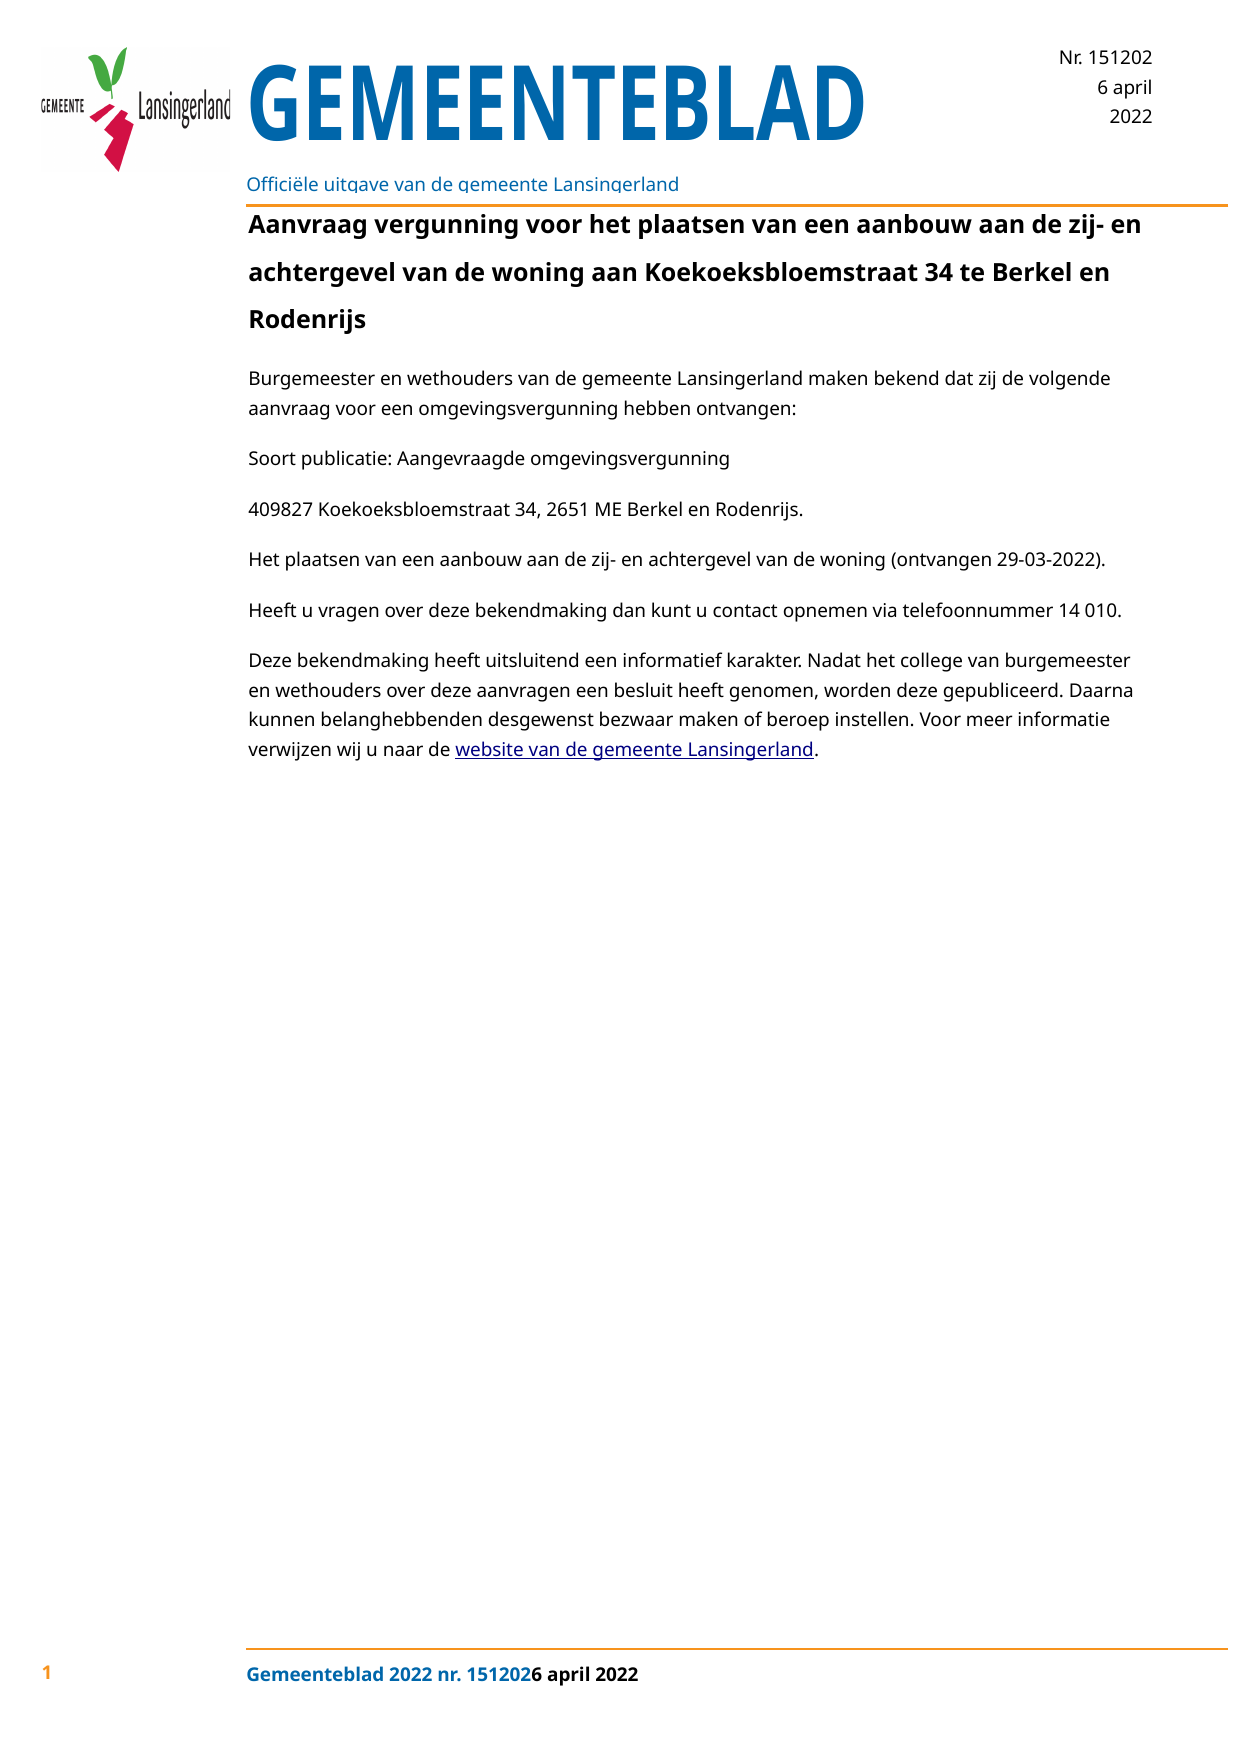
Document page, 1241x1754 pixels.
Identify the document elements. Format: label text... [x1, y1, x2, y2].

text Deze bekendmaking heeft uitsluitend een informatief karakter. Nadat het college van burgemeester en wethouders over deze aanvragen een besluit heeft genomen, worden deze gepubliceerd. Daarna kunnen belanghebbenden desgewenst bezwaar maken of beroep instellen. Voor meer informatie verwijzen wij u naar de website van de gemeente Lansingerland. [248, 647, 1152, 762]
text Heeft u vragen over deze bekendmaking dan kunt u contact opnemen via telefoonnummer 14 010. [248, 597, 1152, 622]
text 409827 Koekoeksbloemstraat 34, 2651 ME Berkel en Rodenrijs. [248, 496, 1152, 522]
text Het plaatsen van een aanbouw aan de zij- en achtergevel van de woning (ontvangen 29-03-2022). [248, 546, 1152, 572]
picture [41, 47, 231, 172]
text Aanvraag vergunning voor het plaatsen van een aanbouw aan de zij- en achtergevel van de woning aan Koekoeksbloemstraat 34 te Berkel en Rodenrijs [248, 207, 1152, 336]
text Soort publicatie: Aangevraagde omgevingsvergunning [248, 446, 1152, 471]
text Burgemeester en wethouders van de gemeente Lansingerland maken bekend dat zij de volgende aanvraag voor een omgevingsvergunning hebben ontvangen: [248, 366, 1152, 421]
